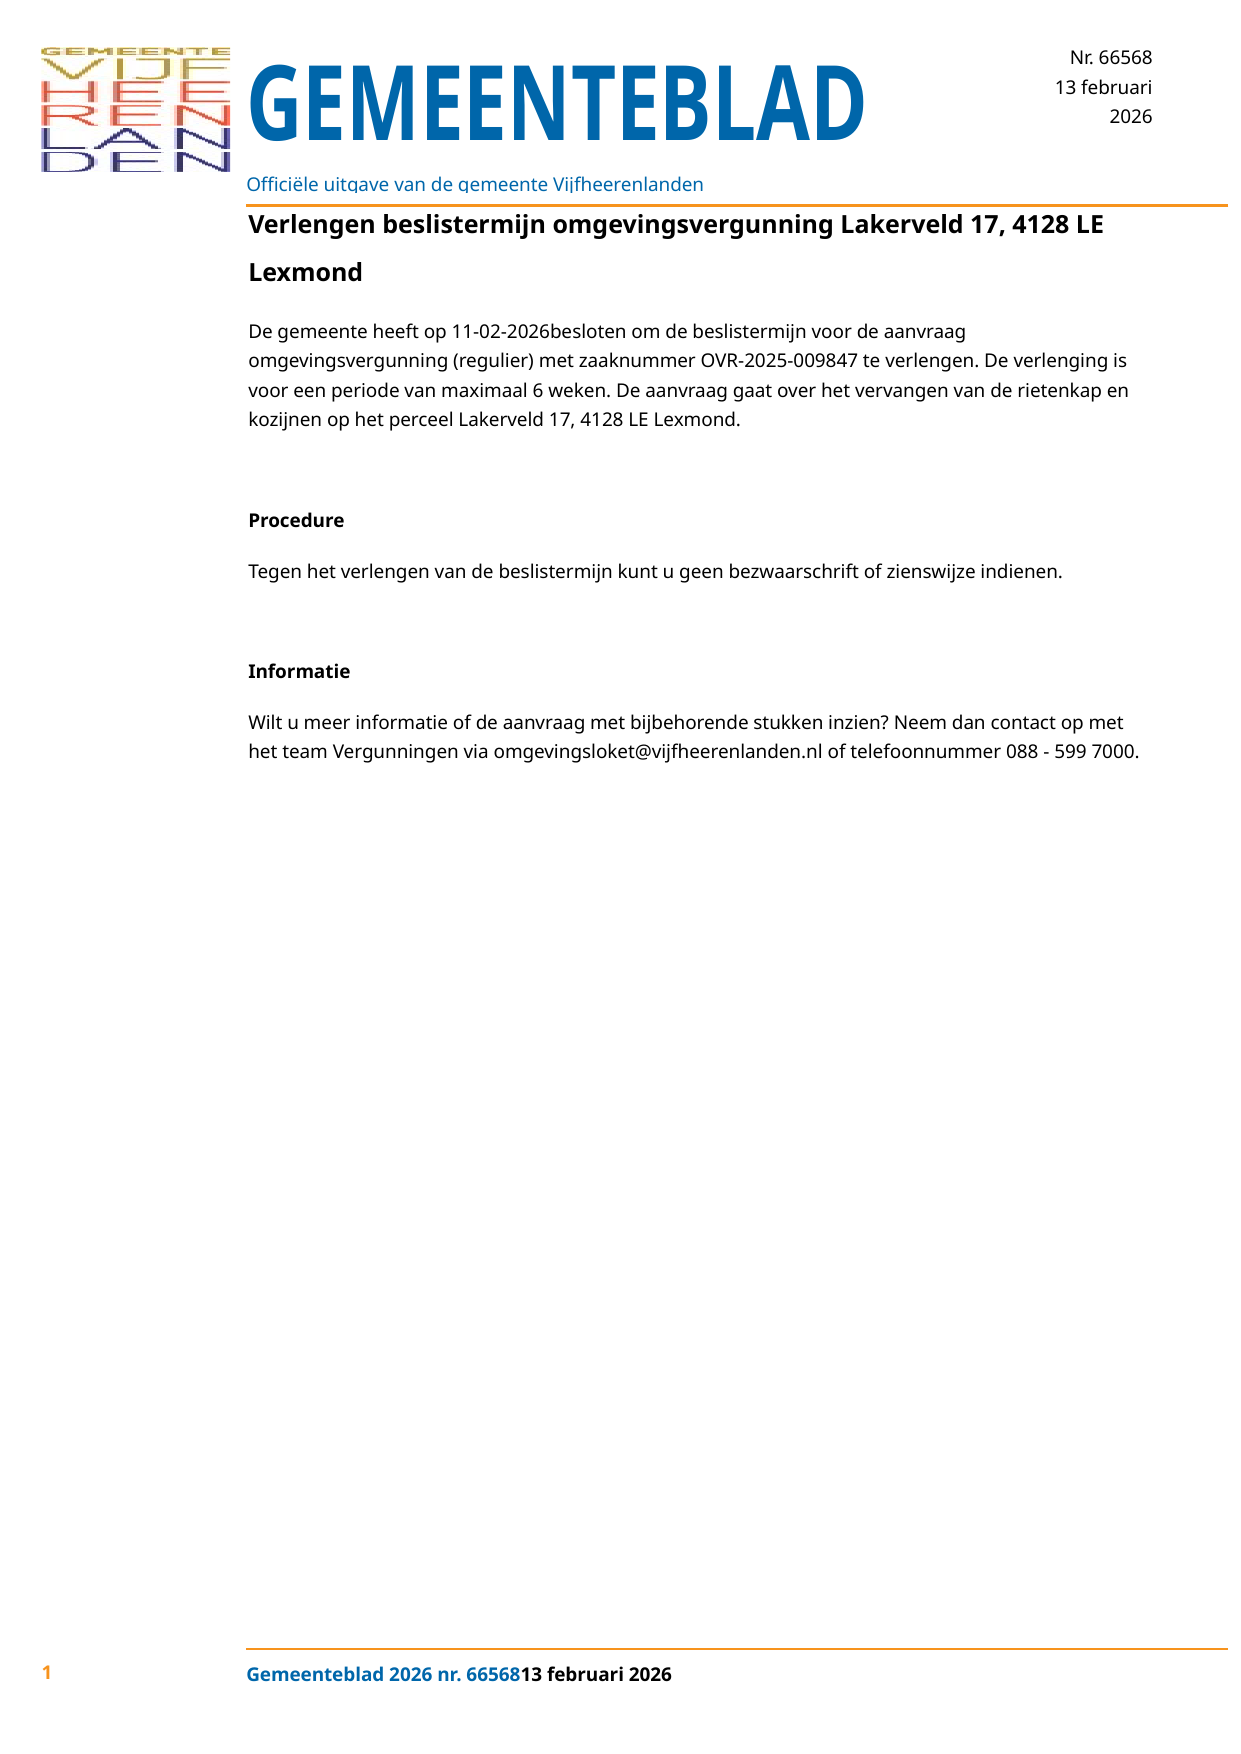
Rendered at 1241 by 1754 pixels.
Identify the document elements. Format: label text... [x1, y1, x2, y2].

text Informatie [248, 659, 1152, 684]
text Tegen het verlengen van de beslistermijn kunt u geen bezwaarschrift of zienswijze indienen. [248, 558, 1152, 584]
picture [41, 47, 231, 172]
text Procedure [248, 507, 1152, 533]
text Wilt u meer informatie of de aanvraag met bijbehorende stukken inzien? Neem dan contact op met het team Vergunningen via omgevingsloket@vijfheerenlanden.nl of telefoonnummer 088 - 599 7000. [248, 709, 1152, 764]
text Verlengen beslistermijn omgevingsvergunning Lakerveld 17, 4128 LE Lexmond [248, 207, 1152, 288]
text De gemeente heeft op 11-02-2026besloten om de beslistermijn voor de aanvraag omgevingsvergunning (regulier) met zaaknummer OVR-2025-009847 te verlengen. De verlenging is voor een periode van maximaal 6 weken. De aanvraag gaat over het vervangen van de rietenkap en kozijnen op het perceel Lakerveld 17, 4128 LE Lexmond. [248, 318, 1152, 432]
